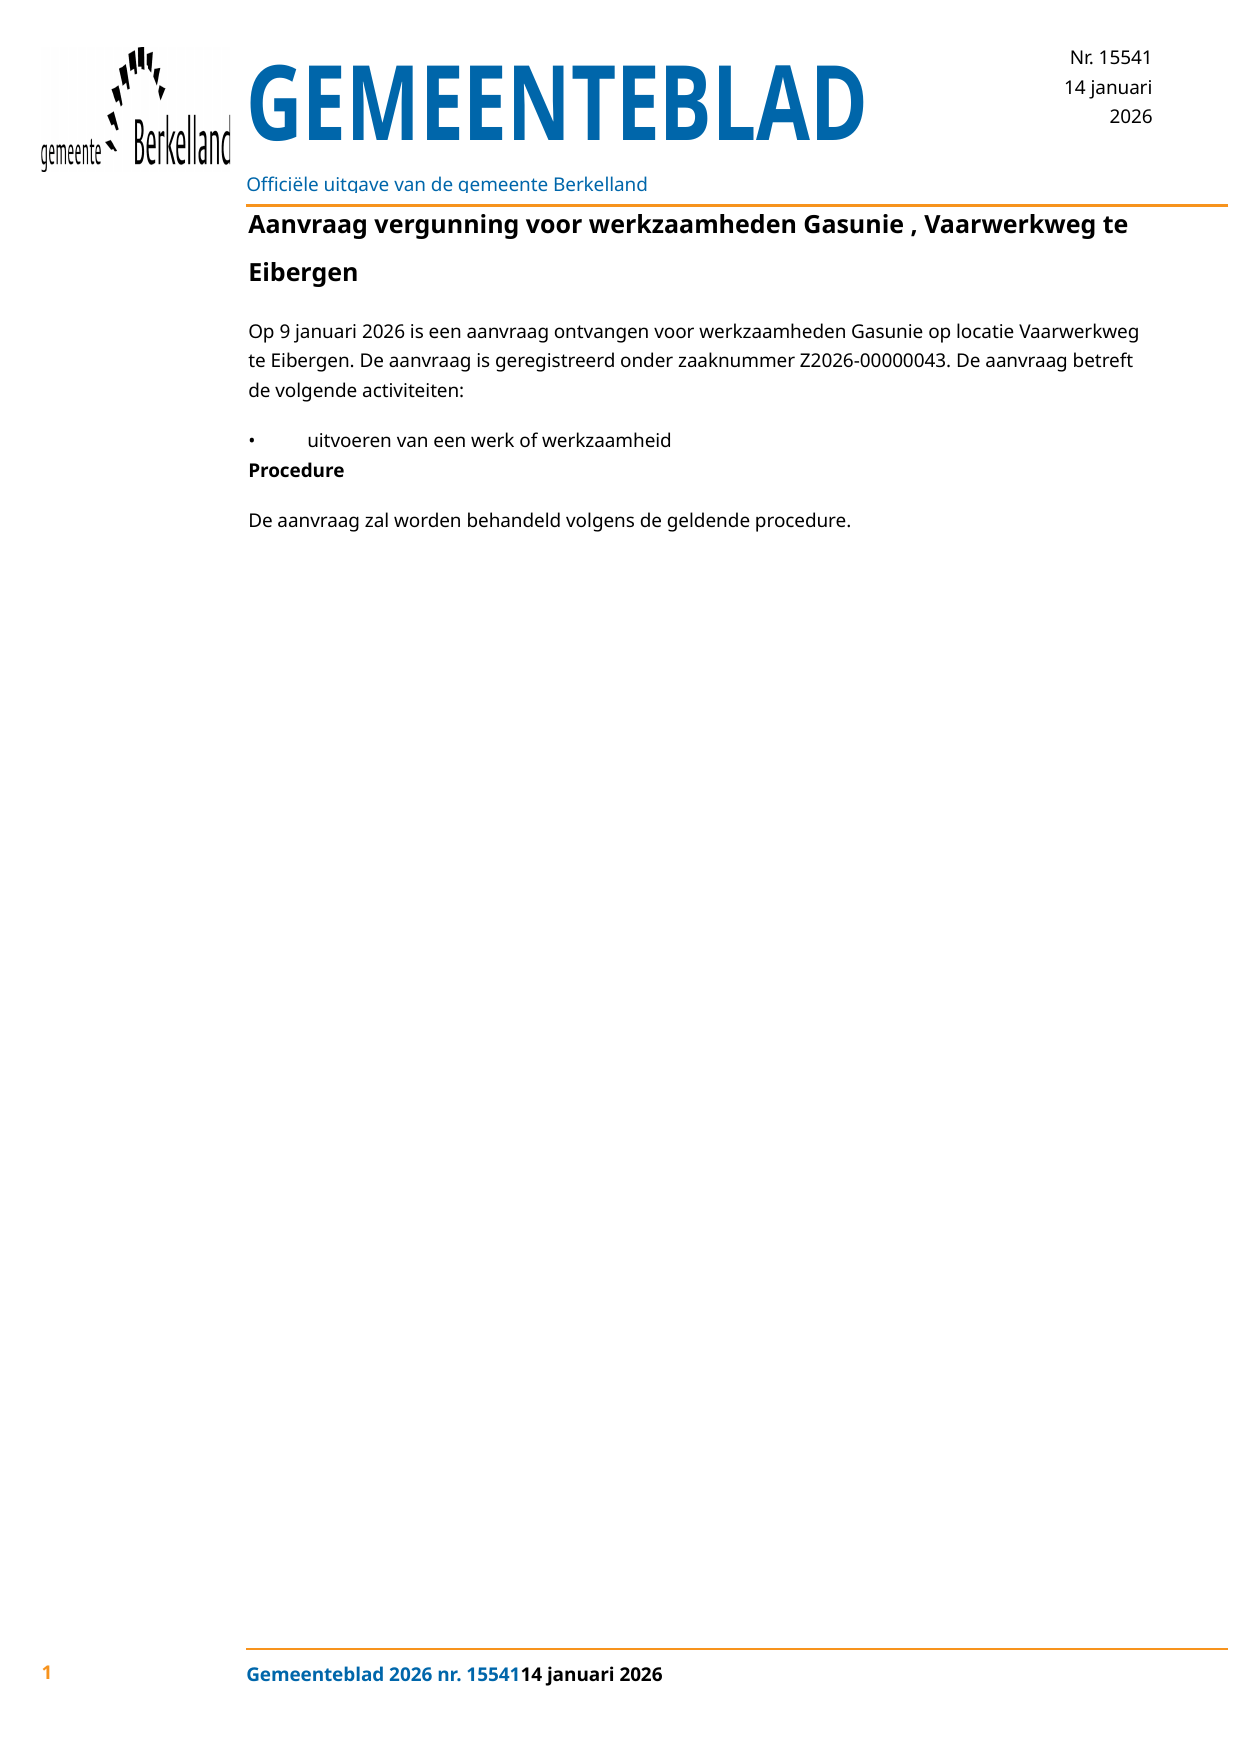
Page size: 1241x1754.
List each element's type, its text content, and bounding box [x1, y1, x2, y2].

text De aanvraag zal worden behandeld volgens de geldende procedure. [248, 507, 1152, 533]
list uitvoeren van een werk of werkzaamheid [248, 427, 1152, 453]
text Procedure [248, 457, 1152, 483]
text Aanvraag vergunning voor werkzaamheden Gasunie , Vaarwerkweg te Eibergen [248, 207, 1152, 288]
text Op 9 januari 2026 is een aanvraag ontvangen voor werkzaamheden Gasunie op locatie Vaarwerkweg te Eibergen. De aanvraag is geregistreerd onder zaaknummer Z2026-00000043. De aanvraag betreft de volgende activiteiten: [248, 318, 1152, 403]
picture [41, 47, 231, 172]
